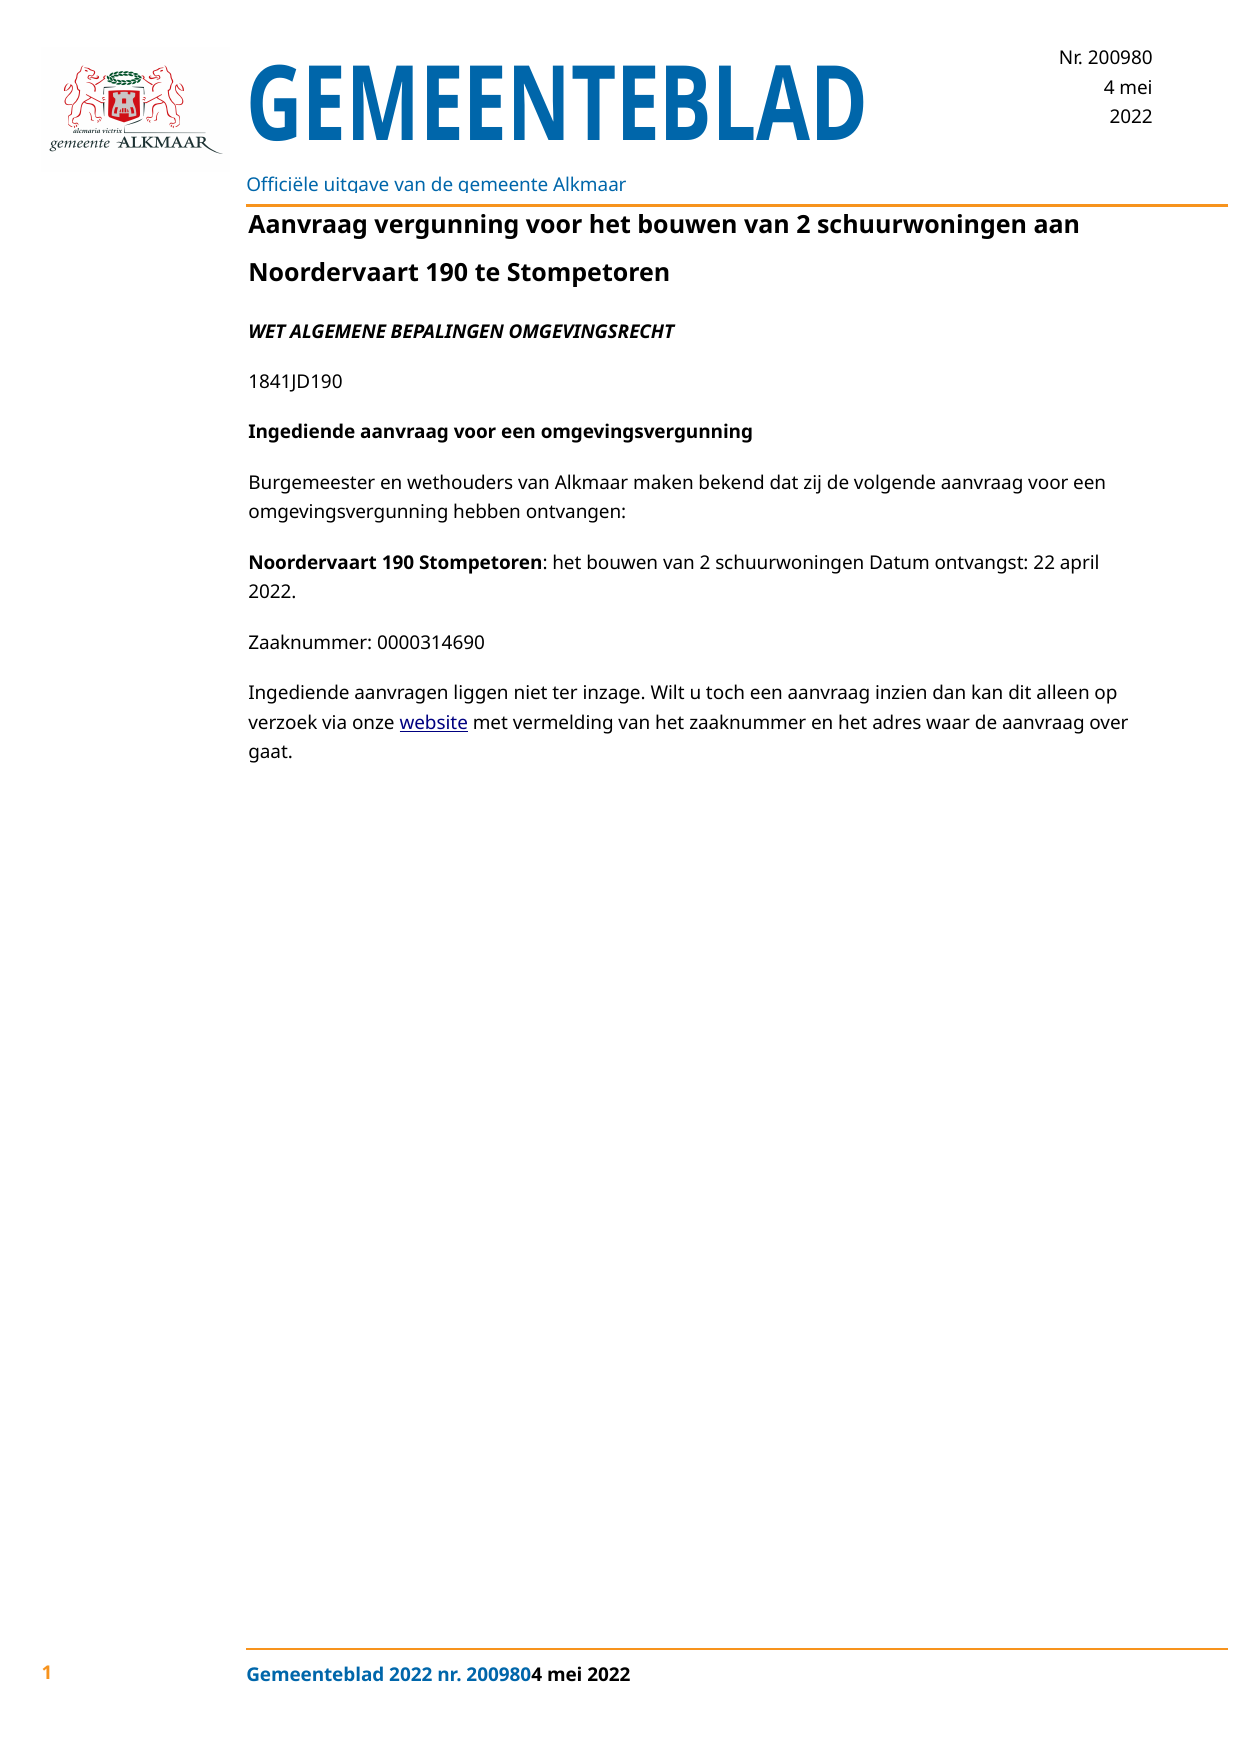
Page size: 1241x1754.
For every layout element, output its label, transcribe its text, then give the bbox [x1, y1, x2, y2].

text Zaaknummer: 0000314690 [248, 629, 1152, 655]
text Aanvraag vergunning voor het bouwen van 2 schuurwoningen aan Noordervaart 190 te Stompetoren [248, 207, 1152, 288]
text WET ALGEMENE BEPALINGEN OMGEVINGSRECHT [248, 318, 1152, 344]
picture [41, 47, 231, 172]
text Ingediende aanvragen liggen niet ter inzage. Wilt u toch een aanvraag inzien dan kan dit alleen op verzoek via onze website met vermelding van het zaaknummer en het adres waar de aanvraag over gaat. [248, 679, 1152, 764]
text Noordervaart 190 Stompetoren: het bouwen van 2 schuurwoningen Datum ontvangst: 22 april 2022. [248, 549, 1152, 604]
text Burgemeester en wethouders van Alkmaar maken bekend dat zij de volgende aanvraag voor een omgevingsvergunning hebben ontvangen: [248, 469, 1152, 524]
text Ingediende aanvraag voor een omgevingsvergunning [248, 419, 1152, 444]
text 1841JD190 [248, 368, 1152, 394]
